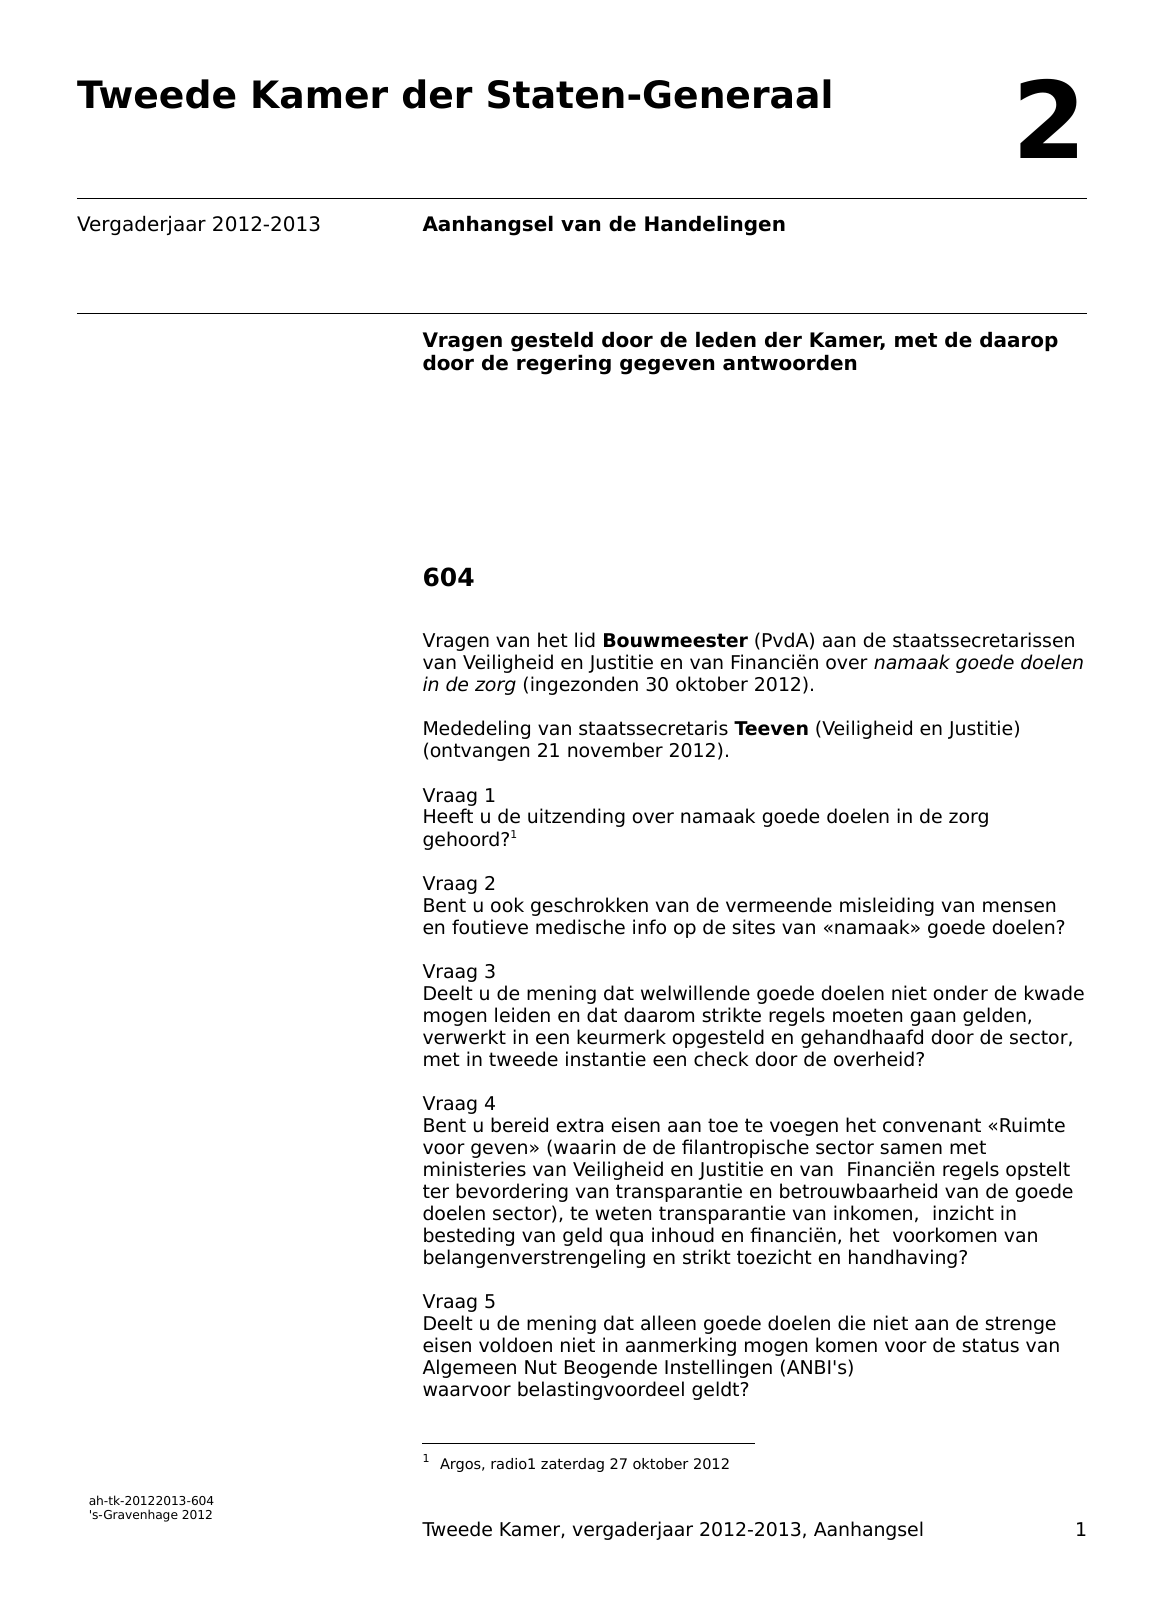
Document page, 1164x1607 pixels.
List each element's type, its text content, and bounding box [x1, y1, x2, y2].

text Vraag 3 [422, 961, 1087, 983]
text Bent u bereid extra eisen aan toe te voegen het convenant «Ruimte voor geven» (waarin de de filantropische sector samen met ministeries van Veiligheid en Justitie en van Financiën regels opstelt ter bevordering van transparantie en betrouwbaarheid van de goede doelen sector), te weten transparantie van inkomen, inzicht in besteding van geld qua inhoud en financiën, het voorkomen van belangenverstrengeling en strikt toezicht en handhaving? [422, 1115, 1087, 1269]
text Deelt u de mening dat alleen goede doelen die niet aan de strenge eisen voldoen niet in aanmerking mogen komen voor de status van Algemeen Nut Beogende Instellingen (ANBI's) waarvoor belastingvoordeel geldt? [422, 1313, 1087, 1401]
text Vraag 1 [422, 784, 1087, 806]
text Bent u ook geschrokken van de vermeende misleiding van mensen en foutieve medische info op de sites van «namaak» goede doelen? [422, 894, 1087, 938]
text ah-tk-20122013-604 [88, 1494, 323, 1508]
table_header 2 [886, 59, 1087, 198]
text Vraag 5 [422, 1291, 1087, 1313]
table_cell [77, 314, 422, 375]
table_header Tweede Kamer der Staten-Generaal [77, 59, 886, 198]
text Vragen van het lid Bouwmeester (PvdA) aan de staatssecretarissen van Veiligheid en Justitie en van Financiën over namaak goede doelen in de zorg (ingezonden 30 oktober 2012). [422, 630, 1087, 696]
text 's-Gravenhage 2012 [88, 1508, 323, 1522]
text Mededeling van staatssecretaris Teeven (Veiligheid en Justitie) (ontvangen 21 november 2012). [422, 718, 1087, 762]
text Vraag 2 [422, 873, 1087, 894]
table_cell Aanhangsel van de Handelingen [422, 199, 1087, 313]
text Heeft u de uitzending over namaak goede doelen in de zorg gehoord? [422, 806, 1087, 850]
table_cell Vragen gesteld door de leden der Kamer, met de daarop door de regering gegeven antwoorden [422, 314, 1087, 375]
text Deelt u de mening dat welwillende goede doelen niet onder de kwade mogen leiden en dat daarom strikte regels moeten gaan gelden, verwerkt in een keurmerk opgesteld en gehandhaafd door de sector, met in tweede instantie een check door de overheid? [422, 983, 1087, 1071]
table_cell Vergaderjaar 2012-2013 [77, 199, 422, 313]
text Vraag 4 [422, 1093, 1087, 1115]
text Argos, radio1 zaterdag 27 oktober 2012 [422, 1452, 1087, 1474]
text 604 [422, 563, 1087, 592]
